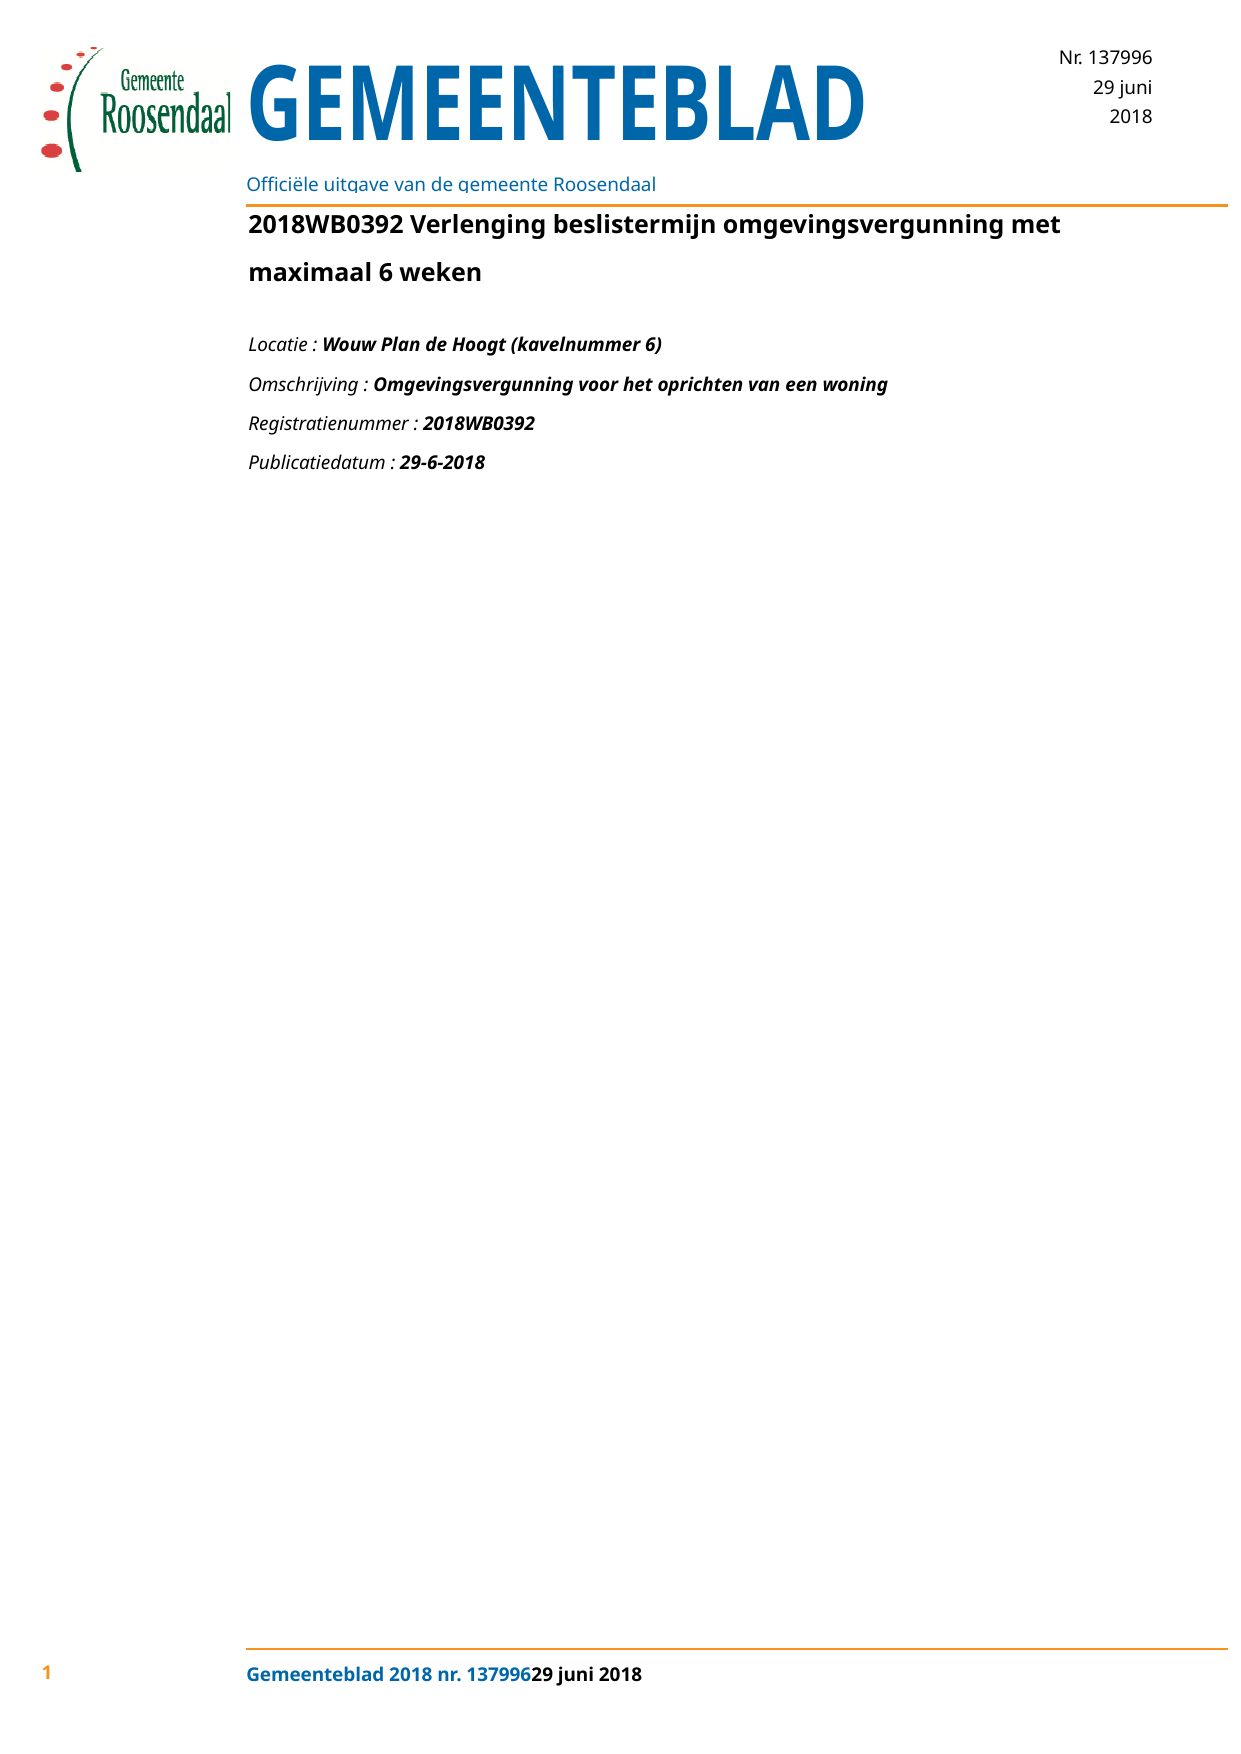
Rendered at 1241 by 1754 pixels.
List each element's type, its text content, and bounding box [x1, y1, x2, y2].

picture [41, 47, 231, 172]
text Registratienummer : 2018WB0392 [248, 410, 1152, 436]
text 2018WB0392 Verlenging beslistermijn omgevingsvergunning met maximaal 6 weken [248, 207, 1152, 288]
text Locatie : Wouw Plan de Hoogt (kavelnummer 6) [248, 331, 1152, 357]
text Publicatiedatum : 29-6-2018 [248, 449, 1152, 475]
text Omschrijving : Omgevingsvergunning voor het oprichten van een woning [248, 371, 1152, 396]
